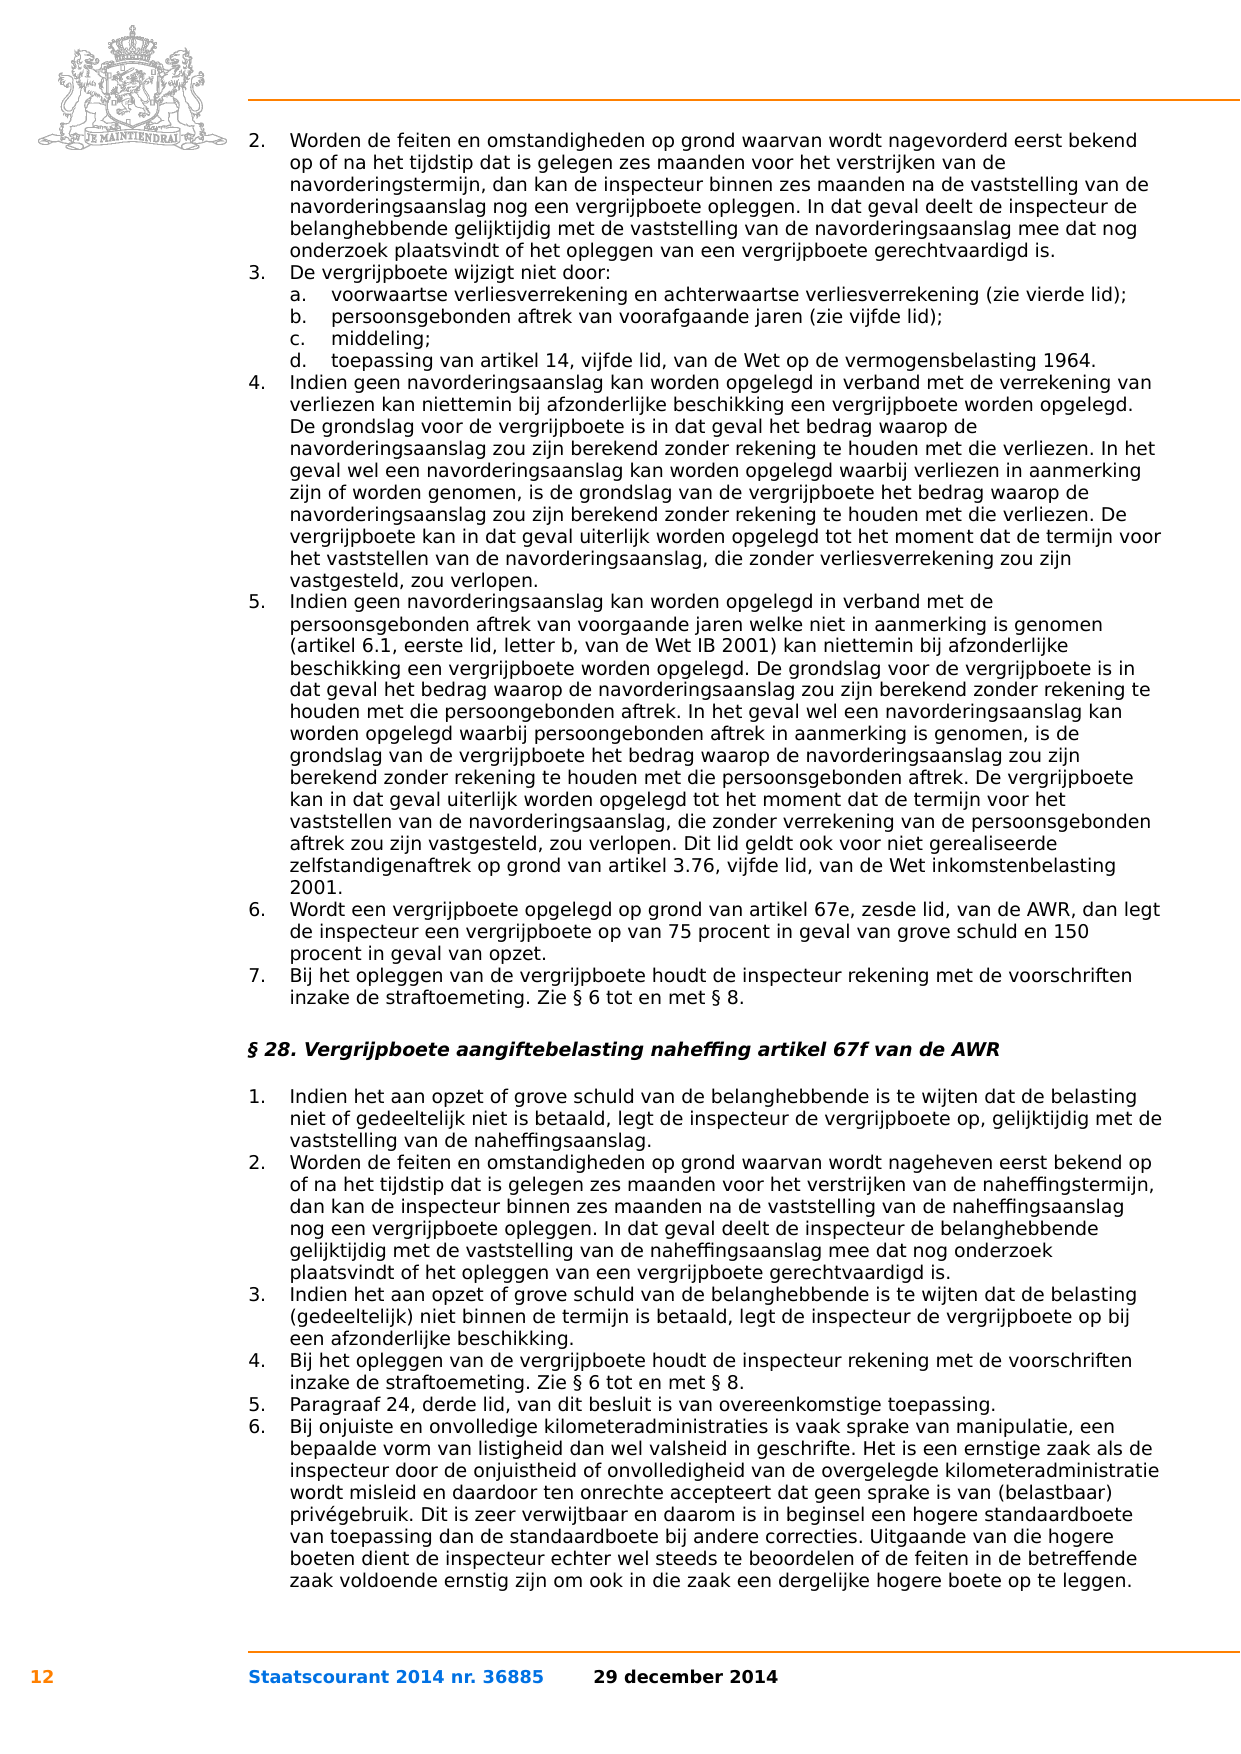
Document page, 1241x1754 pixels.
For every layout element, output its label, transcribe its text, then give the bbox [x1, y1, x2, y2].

text 2. Worden de feiten en omstandigheden op grond waarvan wordt nagevorderd eerst bekend op of na het tijdstip dat is gelegen zes maanden voor het verstrijken van de navorderingstermijn, dan kan de inspecteur binnen zes maanden na de vaststelling van de navorderingsaanslag nog een vergrijpboete opleggen. In dat geval deelt de inspecteur de belanghebbende gelijktijdig met de vaststelling van de navorderingsaanslag mee dat nog onderzoek plaatsvindt of het opleggen van een vergrijpboete gerechtvaardigd is. [248, 130, 1163, 262]
text 1. Indien het aan opzet of grove schuld van de belanghebbende is te wijten dat de belasting niet of gedeeltelijk niet is betaald, legt de inspecteur de vergrijpboete op, gelijktijdig met de vaststelling van de naheffingsaanslag. [248, 1086, 1163, 1152]
picture [38, 25, 227, 150]
text 5. Indien geen navorderingsaanslag kan worden opgelegd in verband met de persoonsgebonden aftrek van voorgaande jaren welke niet in aanmerking is genomen (artikel 6.1, eerste lid, letter b, van de Wet IB 2001) kan niettemin bij afzonderlijke beschikking een vergrijpboete worden opgelegd. De grondslag voor de vergrijpboete is in dat geval het bedrag waarop de navorderingsaanslag zou zijn berekend zonder rekening te houden met die persoongebonden aftrek. In het geval wel een navorderingsaanslag kan worden opgelegd waarbij persoongebonden aftrek in aanmerking is genomen, is de grondslag van de vergrijpboete het bedrag waarop de navorderingsaanslag zou zijn berekend zonder rekening te houden met die persoonsgebonden aftrek. De vergrijpboete kan in dat geval uiterlijk worden opgelegd tot het moment dat de termijn voor het vaststellen van de navorderingsaanslag, die zonder verrekening van de persoonsgebonden aftrek zou zijn vastgesteld, zou verlopen. Dit lid geldt ook voor niet gerealiseerde zelfstandigenaftrek op grond van artikel 3.76, vijfde lid, van de Wet inkomstenbelasting 2001. [248, 591, 1163, 899]
text 2. Worden de feiten en omstandigheden op grond waarvan wordt nageheven eerst bekend op of na het tijdstip dat is gelegen zes maanden voor het verstrijken van de naheffingstermijn, dan kan de inspecteur binnen zes maanden na de vaststelling van de naheffingsaanslag nog een vergrijpboete opleggen. In dat geval deelt de inspecteur de belanghebbende gelijktijdig met de vaststelling van de naheffingsaanslag mee dat nog onderzoek plaatsvindt of het opleggen van een vergrijpboete gerechtvaardigd is. [248, 1152, 1163, 1284]
text 6. Bij onjuiste en onvolledige kilometeradministraties is vaak sprake van manipulatie, een bepaalde vorm van listigheid dan wel valsheid in geschrifte. Het is een ernstige zaak als de inspecteur door de onjuistheid of onvolledigheid van de overgelegde kilometeradministratie wordt misleid en daardoor ten onrechte accepteert dat geen sprake is van (belastbaar) privégebruik. Dit is zeer verwijtbaar en daarom is in beginsel een hogere standaardboete van toepassing dan de standaardboete bij andere correcties. Uitgaande van die hogere boeten dient de inspecteur echter wel steeds te beoordelen of de feiten in de betreffende zaak voldoende ernstig zijn om ook in die zaak een dergelijke hogere boete op te leggen. [248, 1416, 1163, 1592]
text 7. Bij het opleggen van de vergrijpboete houdt de inspecteur rekening met de voorschriften inzake de straftoemeting. Zie § 6 tot en met § 8. [248, 965, 1163, 1009]
text 3. De vergrijpboete wijzigt niet door: [248, 262, 1163, 284]
text 4. Bij het opleggen van de vergrijpboete houdt de inspecteur rekening met de voorschriften inzake de straftoemeting. Zie § 6 tot en met § 8. [248, 1350, 1163, 1394]
text c. middeling; [289, 328, 1163, 350]
text d. toepassing van artikel 14, vijfde lid, van de Wet op de vermogensbelasting 1964. [289, 350, 1163, 372]
text 3. Indien het aan opzet of grove schuld van de belanghebbende is te wijten dat de belasting (gedeeltelijk) niet binnen de termijn is betaald, legt de inspecteur de vergrijpboete op bij een afzonderlijke beschikking. [248, 1284, 1163, 1350]
text 6. Wordt een vergrijpboete opgelegd op grond van artikel 67e, zesde lid, van de AWR, dan legt de inspecteur een vergrijpboete op van 75 procent in geval van grove schuld en 150 procent in geval van opzet. [248, 899, 1163, 965]
text 5. Paragraaf 24, derde lid, van dit besluit is van overeenkomstige toepassing. [248, 1394, 1163, 1416]
text a. voorwaartse verliesverrekening en achterwaartse verliesverrekening (zie vierde lid); [289, 284, 1163, 306]
text b. persoonsgebonden aftrek van voorafgaande jaren (zie vijfde lid); [289, 306, 1163, 328]
subtitle § 28. Vergrijpboete aangiftebelasting naheffing artikel 67f van de AWR [248, 1039, 1163, 1061]
text 4. Indien geen navorderingsaanslag kan worden opgelegd in verband met de verrekening van verliezen kan niettemin bij afzonderlijke beschikking een vergrijpboete worden opgelegd. De grondslag voor de vergrijpboete is in dat geval het bedrag waarop de navorderingsaanslag zou zijn berekend zonder rekening te houden met die verliezen. In het geval wel een navorderingsaanslag kan worden opgelegd waarbij verliezen in aanmerking zijn of worden genomen, is de grondslag van de vergrijpboete het bedrag waarop de navorderingsaanslag zou zijn berekend zonder rekening te houden met die verliezen. De vergrijpboete kan in dat geval uiterlijk worden opgelegd tot het moment dat de termijn voor het vaststellen van de navorderingsaanslag, die zonder verliesverrekening zou zijn vastgesteld, zou verlopen. [248, 372, 1163, 591]
